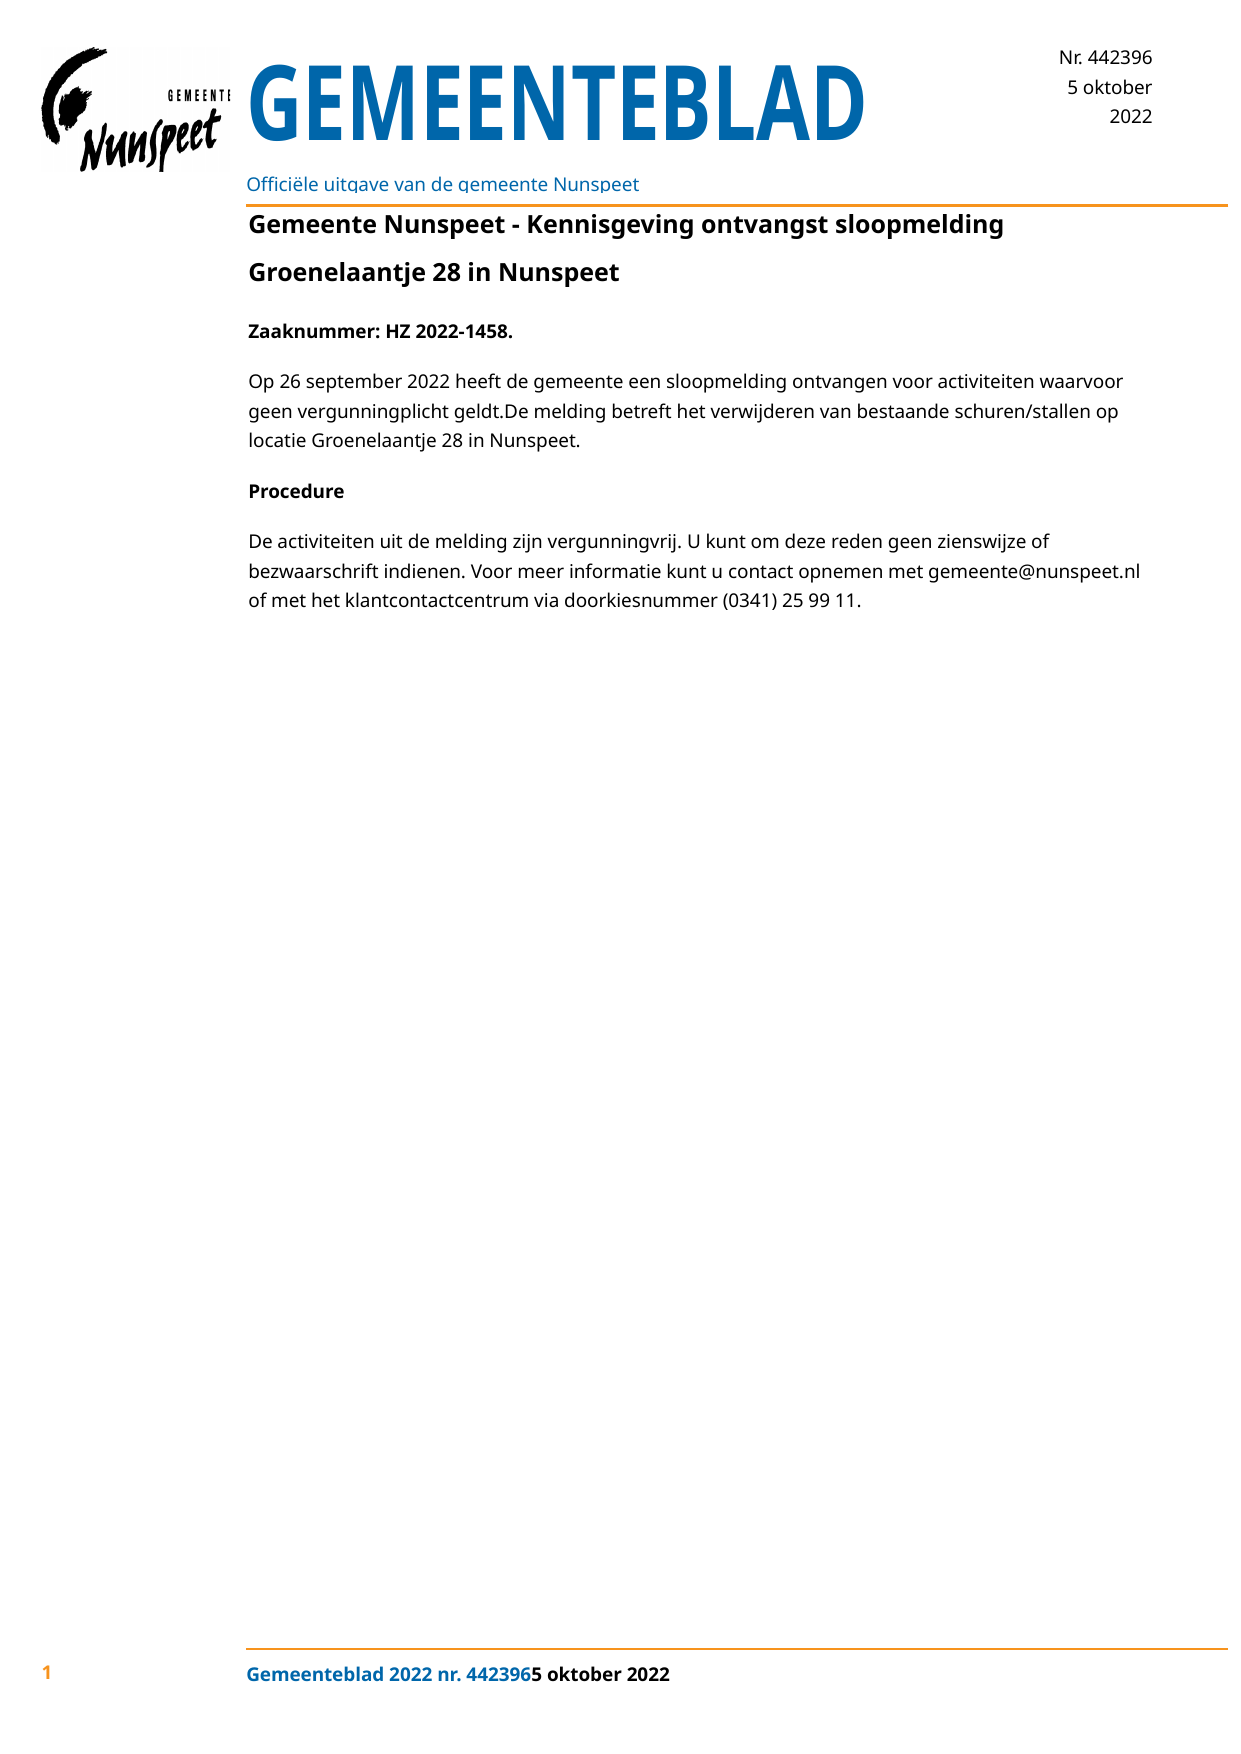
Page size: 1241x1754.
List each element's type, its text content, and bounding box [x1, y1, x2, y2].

text Zaaknummer: HZ 2022-1458. [248, 318, 1152, 344]
text Op 26 september 2022 heeft de gemeente een sloopmelding ontvangen voor activiteiten waarvoor geen vergunningplicht geldt.De melding betreft het verwijderen van bestaande schuren/stallen op locatie Groenelaantje 28 in Nunspeet. [248, 368, 1152, 453]
text De activiteiten uit de melding zijn vergunningvrij. U kunt om deze reden geen zienswijze of bezwaarschrift indienen. Voor meer informatie kunt u contact opnemen met gemeente@nunspeet.nl of met het klantcontactcentrum via doorkiesnummer (0341) 25 99 11. [248, 528, 1152, 613]
text Procedure [248, 478, 1152, 504]
picture [41, 47, 231, 172]
text Gemeente Nunspeet - Kennisgeving ontvangst sloopmelding Groenelaantje 28 in Nunspeet [248, 207, 1152, 288]
